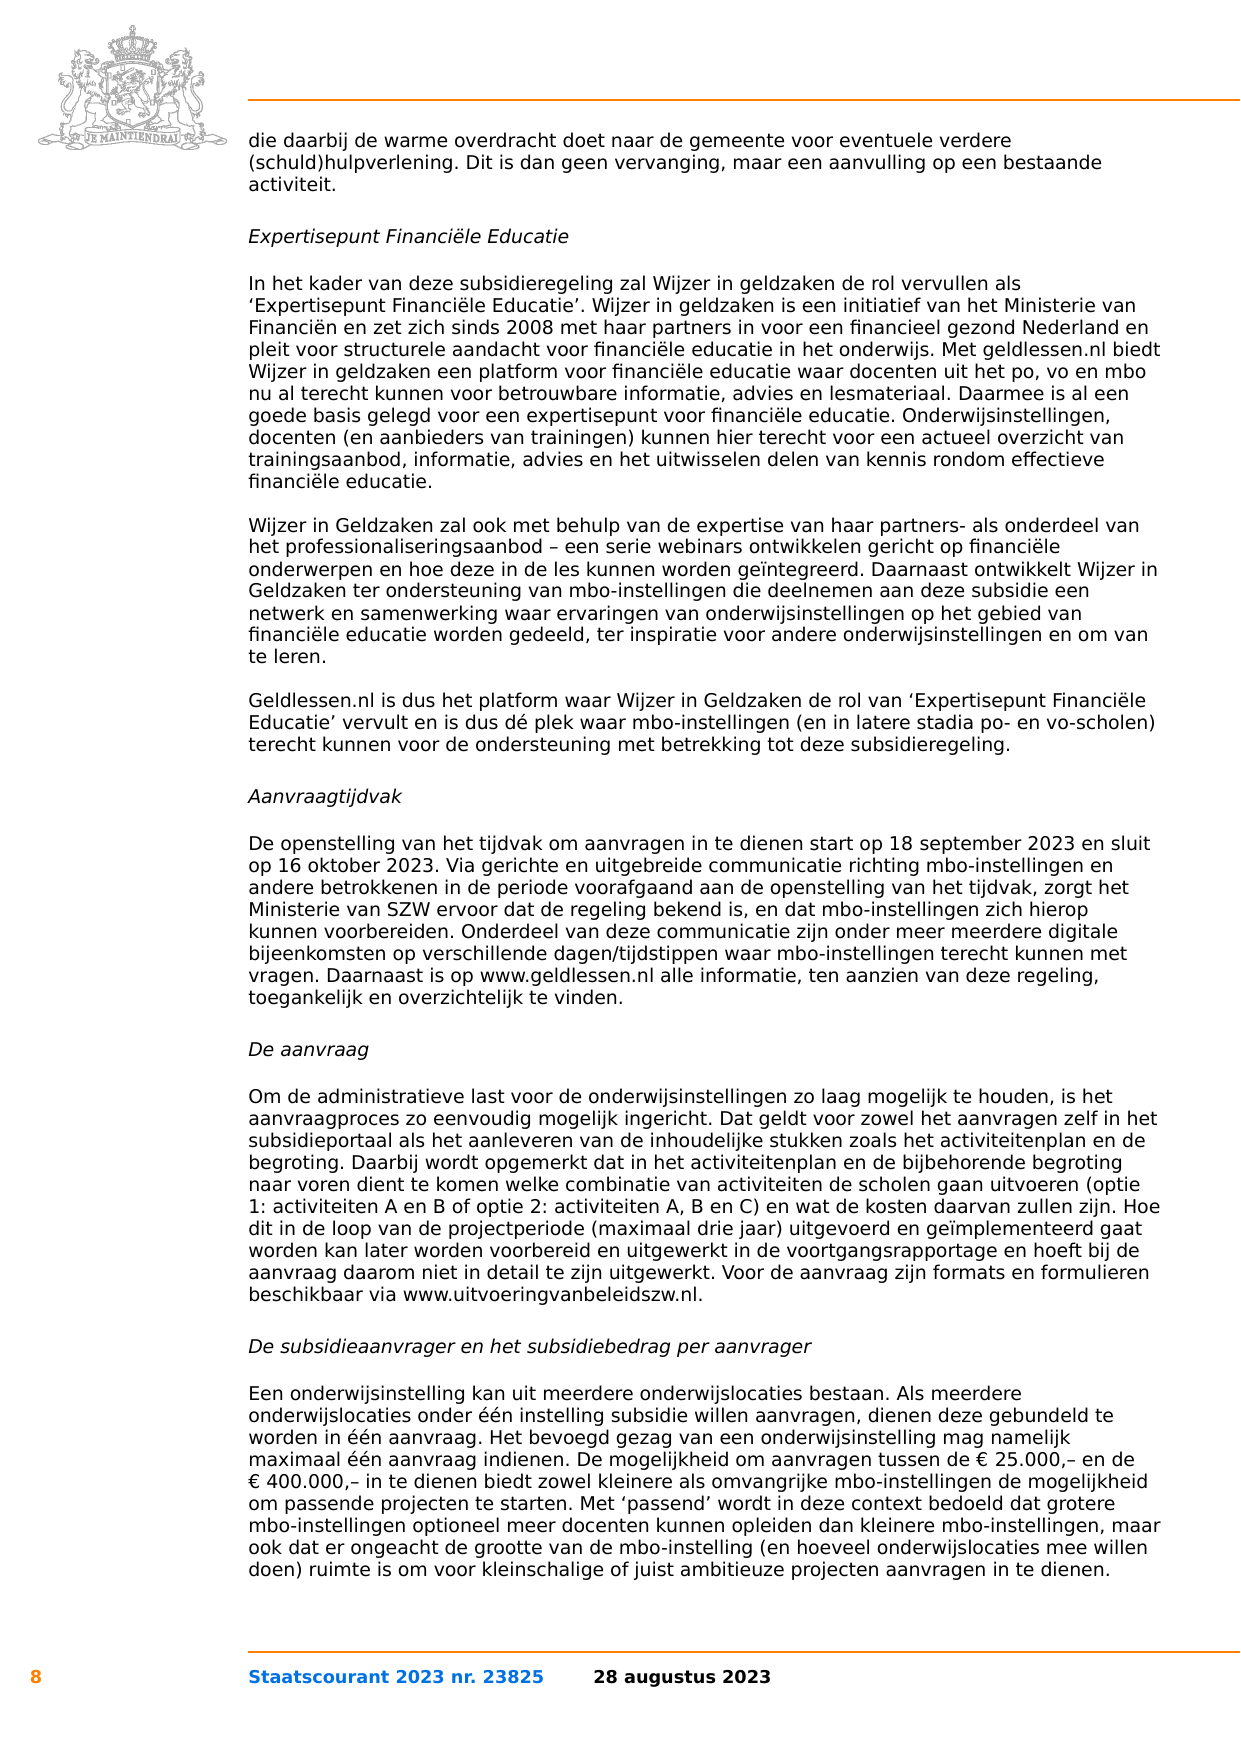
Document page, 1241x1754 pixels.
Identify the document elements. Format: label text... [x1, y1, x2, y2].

subtitle Aanvraagtijdvak [248, 786, 1163, 808]
text die daarbij de warme overdracht doet naar de gemeente voor eventuele verdere (schuld)hulpverlening. Dit is dan geen vervanging, maar een aanvulling op een bestaande activiteit. [248, 130, 1163, 196]
picture [38, 25, 227, 150]
text Een onderwijsinstelling kan uit meerdere onderwijslocaties bestaan. Als meerdere onderwijslocaties onder één instelling subsidie willen aanvragen, dienen deze gebundeld te worden in één aanvraag. Het bevoegd gezag van een onderwijsinstelling mag namelijk maximaal één aanvraag indienen. De mogelijkheid om aanvragen tussen de € 25.000,– en de € 400.000,– in te dienen biedt zowel kleinere als omvangrijke mbo-instellingen de mogelijkheid om passende projecten te starten. Met ‘passend’ wordt in deze context bedoeld dat grotere mbo-instellingen optioneel meer docenten kunnen opleiden dan kleinere mbo-instellingen, maar ook dat er ongeacht de grootte van de mbo-instelling (en hoeveel onderwijslocaties mee willen doen) ruimte is om voor kleinschalige of juist ambitieuze projecten aanvragen in te dienen. [248, 1383, 1163, 1581]
text Geldlessen.nl is dus het platform waar Wijzer in Geldzaken de rol van ‘Expertisepunt Financiële Educatie’ vervult en is dus dé plek waar mbo-instellingen (en in latere stadia po- en vo-scholen) terecht kunnen voor de ondersteuning met betrekking tot deze subsidieregeling. [248, 690, 1163, 756]
text Wijzer in Geldzaken zal ook met behulp van de expertise van haar partners- als onderdeel van het professionaliseringsaanbod – een serie webinars ontwikkelen gericht op financiële onderwerpen en hoe deze in de les kunnen worden geïntegreerd. Daarnaast ontwikkelt Wijzer in Geldzaken ter ondersteuning van mbo-instellingen die deelnemen aan deze subsidie een netwerk en samenwerking waar ervaringen van onderwijsinstellingen op het gebied van financiële educatie worden gedeeld, ter inspiratie voor andere onderwijsinstellingen en om van te leren. [248, 514, 1163, 668]
text Om de administratieve last voor de onderwijsinstellingen zo laag mogelijk te houden, is het aanvraagproces zo eenvoudig mogelijk ingericht. Dat geldt voor zowel het aanvragen zelf in het subsidieportaal als het aanleveren van de inhoudelijke stukken zoals het activiteitenplan en de begroting. Daarbij wordt opgemerkt dat in het activiteitenplan en de bijbehorende begroting naar voren dient te komen welke combinatie van activiteiten de scholen gaan uitvoeren (optie 1: activiteiten A en B of optie 2: activiteiten A, B en C) en wat de kosten daarvan zullen zijn. Hoe dit in de loop van de projectperiode (maximaal drie jaar) uitgevoerd en geïmplementeerd gaat worden kan later worden voorbereid en uitgewerkt in de voortgangsrapportage en hoeft bij de aanvraag daarom niet in detail te zijn uitgewerkt. Voor de aanvraag zijn formats en formulieren beschikbaar via www.uitvoeringvanbeleidszw.nl. [248, 1086, 1163, 1306]
text De openstelling van het tijdvak om aanvragen in te dienen start op 18 september 2023 en sluit op 16 oktober 2023. Via gerichte en uitgebreide communicatie richting mbo-instellingen en andere betrokkenen in de periode voorafgaand aan de openstelling van het tijdvak, zorgt het Ministerie van SZW ervoor dat de regeling bekend is, en dat mbo-instellingen zich hierop kunnen voorbereiden. Onderdeel van deze communicatie zijn onder meer meerdere digitale bijeenkomsten op verschillende dagen/tijdstippen waar mbo-instellingen terecht kunnen met vragen. Daarnaast is op www.geldlessen.nl alle informatie, ten aanzien van deze regeling, toegankelijk en overzichtelijk te vinden. [248, 833, 1163, 1009]
text In het kader van deze subsidieregeling zal Wijzer in geldzaken de rol vervullen als ‘Expertisepunt Financiële Educatie’. Wijzer in geldzaken is een initiatief van het Ministerie van Financiën en zet zich sinds 2008 met haar partners in voor een financieel gezond Nederland en pleit voor structurele aandacht voor financiële educatie in het onderwijs. Met geldlessen.nl biedt Wijzer in geldzaken een platform voor financiële educatie waar docenten uit het po, vo en mbo nu al terecht kunnen voor betrouwbare informatie, advies en lesmateriaal. Daarmee is al een goede basis gelegd voor een expertisepunt voor financiële educatie. Onderwijsinstellingen, docenten (en aanbieders van trainingen) kunnen hier terecht voor een actueel overzicht van trainingsaanbod, informatie, advies en het uitwisselen delen van kennis rondom effectieve financiële educatie. [248, 273, 1163, 493]
subtitle De aanvraag [248, 1039, 1163, 1061]
subtitle Expertisepunt Financiële Educatie [248, 226, 1163, 248]
subtitle De subsidieaanvrager en het subsidiebedrag per aanvrager [248, 1336, 1163, 1358]
